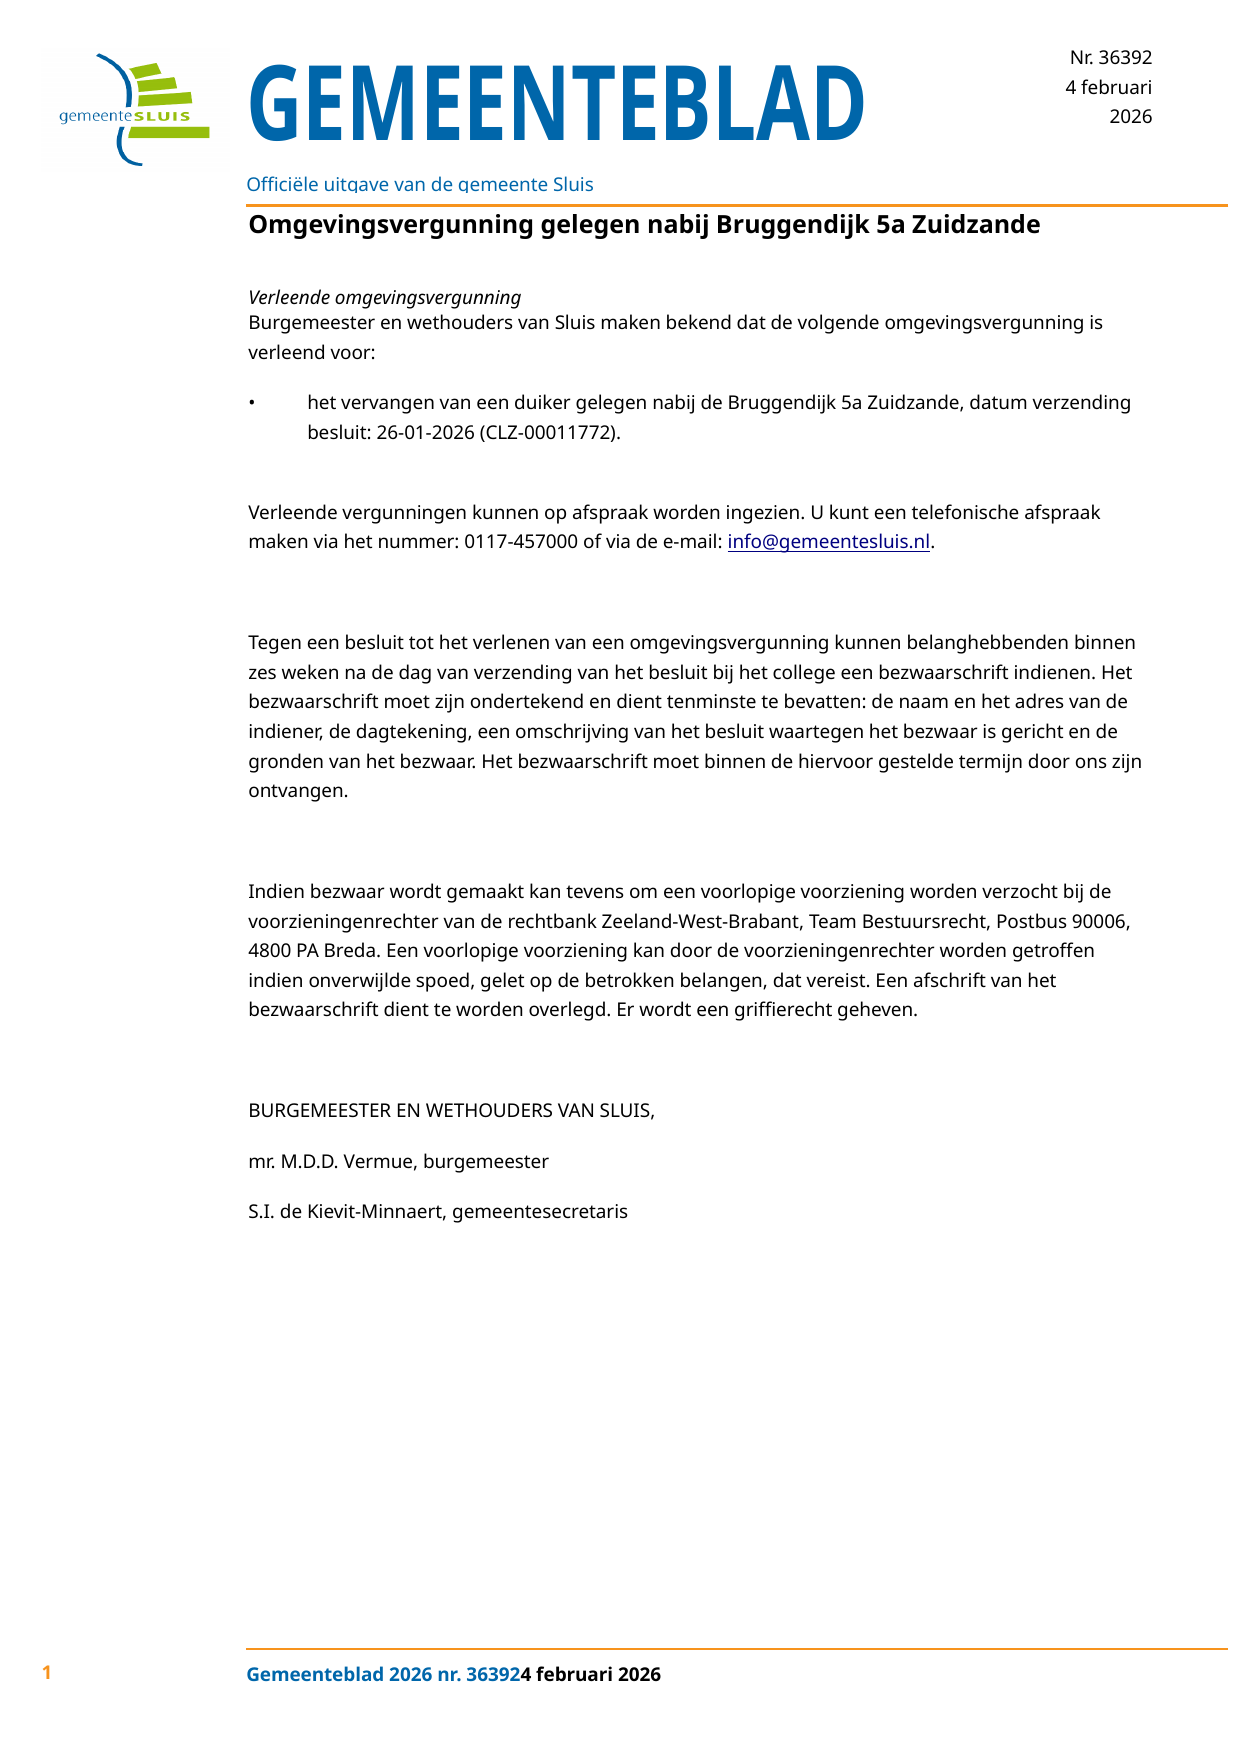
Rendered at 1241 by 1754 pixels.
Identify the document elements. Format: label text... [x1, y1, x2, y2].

text mr. M.D.D. Vermue, burgemeester [248, 1148, 1152, 1174]
text Verleende vergunningen kunnen op afspraak worden ingezien. U kunt een telefonische afspraak maken via het nummer: 0117-457000 of via de e-mail: info@gemeentesluis.nl. [248, 499, 1152, 554]
text Indien bezwaar wordt gemaakt kan tevens om een voorlopige voorziening worden verzocht bij de voorzieningenrechter van de rechtbank Zeeland-West-Brabant, Team Bestuursrecht, Postbus 90006, 4800 PA Breda. Een voorlopige voorziening kan door de voorzieningenrechter worden getroffen indien onverwijlde spoed, gelet op de betrokken belangen, dat vereist. Een afschrift van het bezwaarschrift dient te worden overlegd. Er wordt een griffierecht geheven. [248, 878, 1152, 1022]
text BURGEMEESTER EN WETHOUDERS VAN SLUIS, [248, 1097, 1152, 1123]
list het vervangen van een duiker gelegen nabij de Bruggendijk 5a Zuidzande, datum verzending besluit: 26-01-2026 (CLZ-00011772). [248, 389, 1152, 445]
picture [41, 47, 231, 172]
text Verleende omgevingsvergunning [248, 284, 1152, 309]
text S.I. de Kievit-Minnaert, gemeentesecretaris [248, 1198, 1152, 1224]
text Omgevingsvergunning gelegen nabij Bruggendijk 5a Zuidzande [248, 207, 1152, 241]
text Burgemeester en wethouders van Sluis maken bekend dat de volgende omgevingsvergunning is verleend voor: [248, 309, 1152, 365]
text Tegen een besluit tot het verlenen van een omgevingsvergunning kunnen belanghebbenden binnen zes weken na de dag van verzending van het besluit bij het college een bezwaarschrift indienen. Het bezwaarschrift moet zijn ondertekend en dient tenminste te bevatten: de naam en het adres van de indiener, de dagtekening, een omschrijving van het besluit waartegen het bezwaar is gericht en de gronden van het bezwaar. Het bezwaarschrift moet binnen de hiervoor gestelde termijn door ons zijn ontvangen. [248, 629, 1152, 803]
